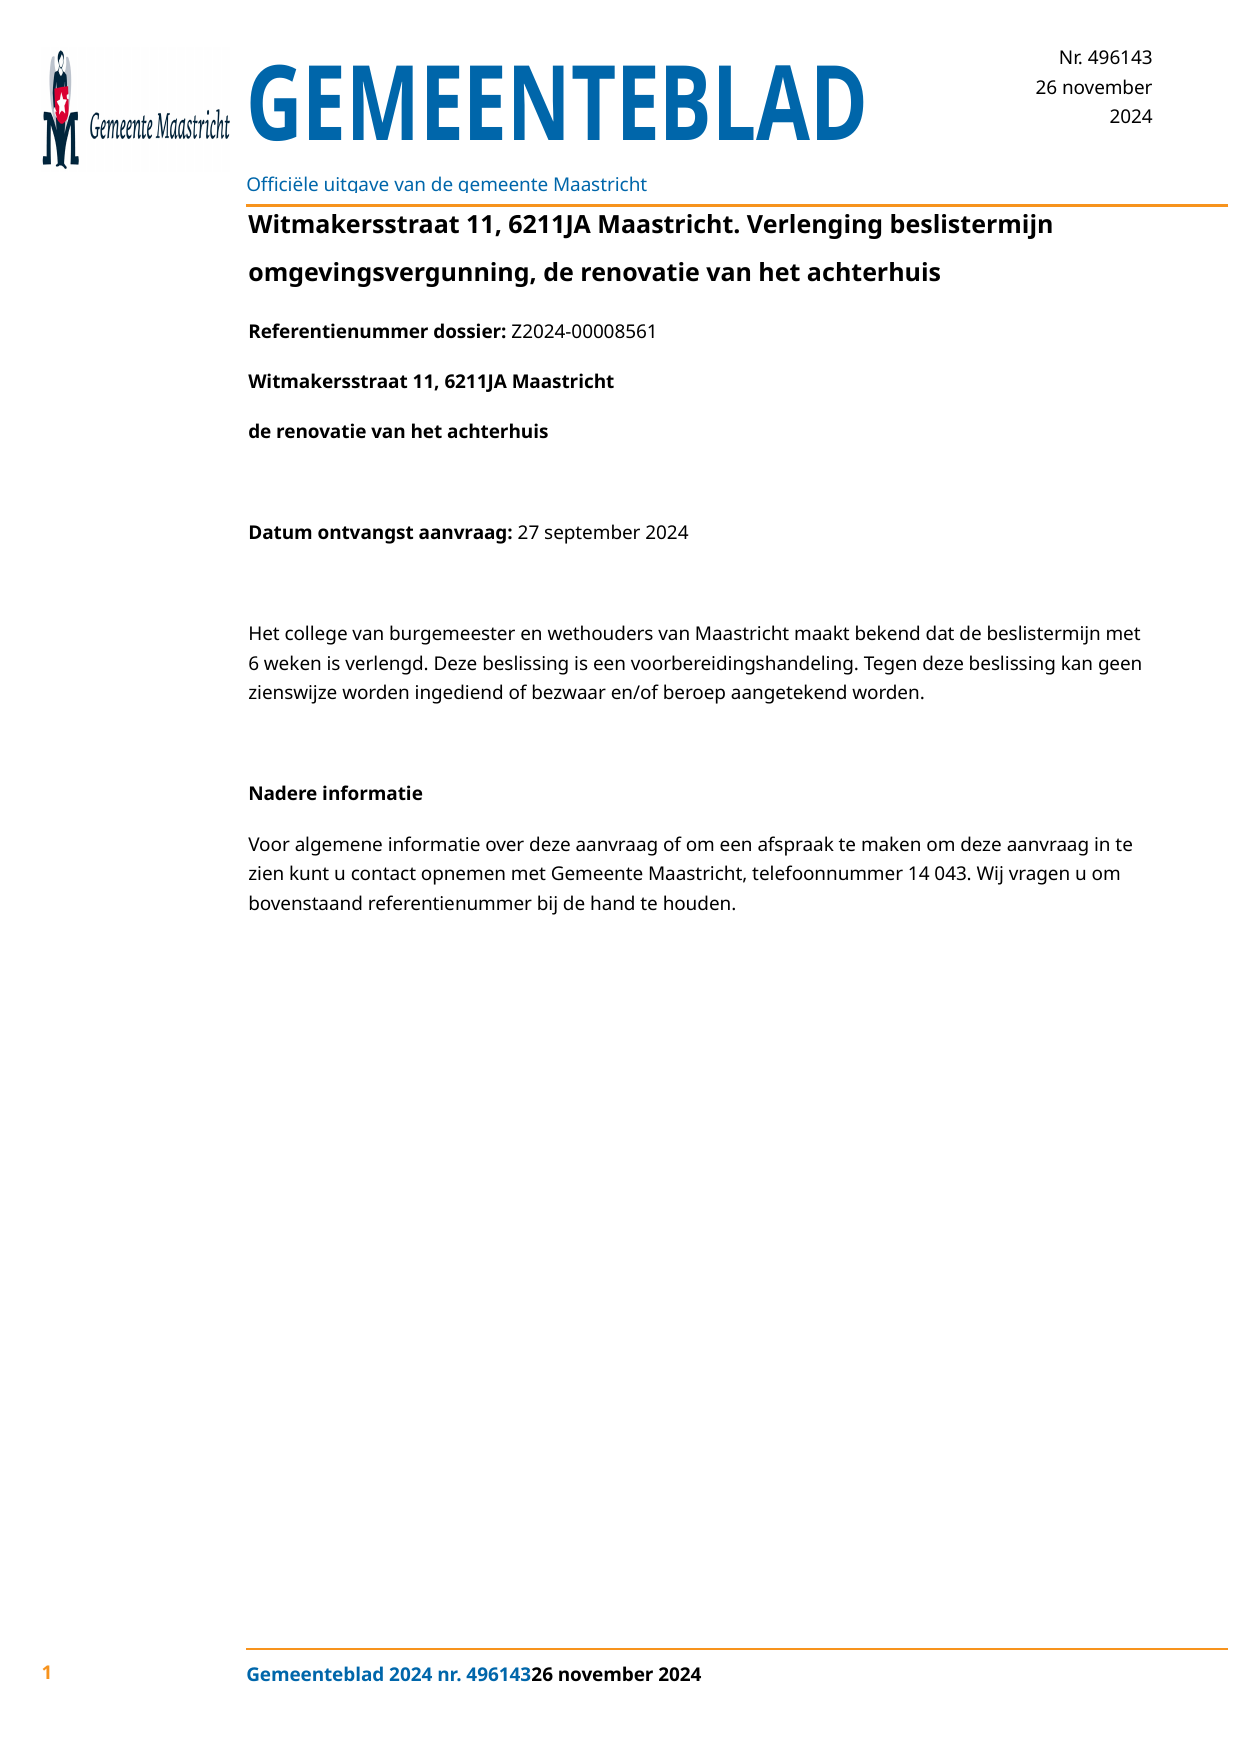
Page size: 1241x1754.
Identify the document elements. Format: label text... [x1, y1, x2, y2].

picture [41, 47, 231, 172]
text Nadere informatie [248, 780, 1152, 806]
text Voor algemene informatie over deze aanvraag of om een afspraak te maken om deze aanvraag in te zien kunt u contact opnemen met Gemeente Maastricht, telefoonnummer 14 043. Wij vragen u om bovenstaand referentienummer bij de hand te houden. [248, 831, 1152, 916]
text Het college van burgemeester en wethouders van Maastricht maakt bekend dat de beslistermijn met 6 weken is verlengd. Deze beslissing is een voorbereidingshandeling. Tegen deze beslissing kan geen zienswijze worden ingediend of bezwaar en/of beroep aangetekend worden. [248, 620, 1152, 705]
text Witmakersstraat 11, 6211JA Maastricht [248, 368, 1152, 394]
text Witmakersstraat 11, 6211JA Maastricht. Verlenging beslistermijn omgevingsvergunning, de renovatie van het achterhuis [248, 207, 1152, 288]
text Referentienummer dossier: Z2024-00008561 [248, 318, 1152, 344]
text Datum ontvangst aanvraag: 27 september 2024 [248, 519, 1152, 545]
text de renovatie van het achterhuis [248, 419, 1152, 444]
